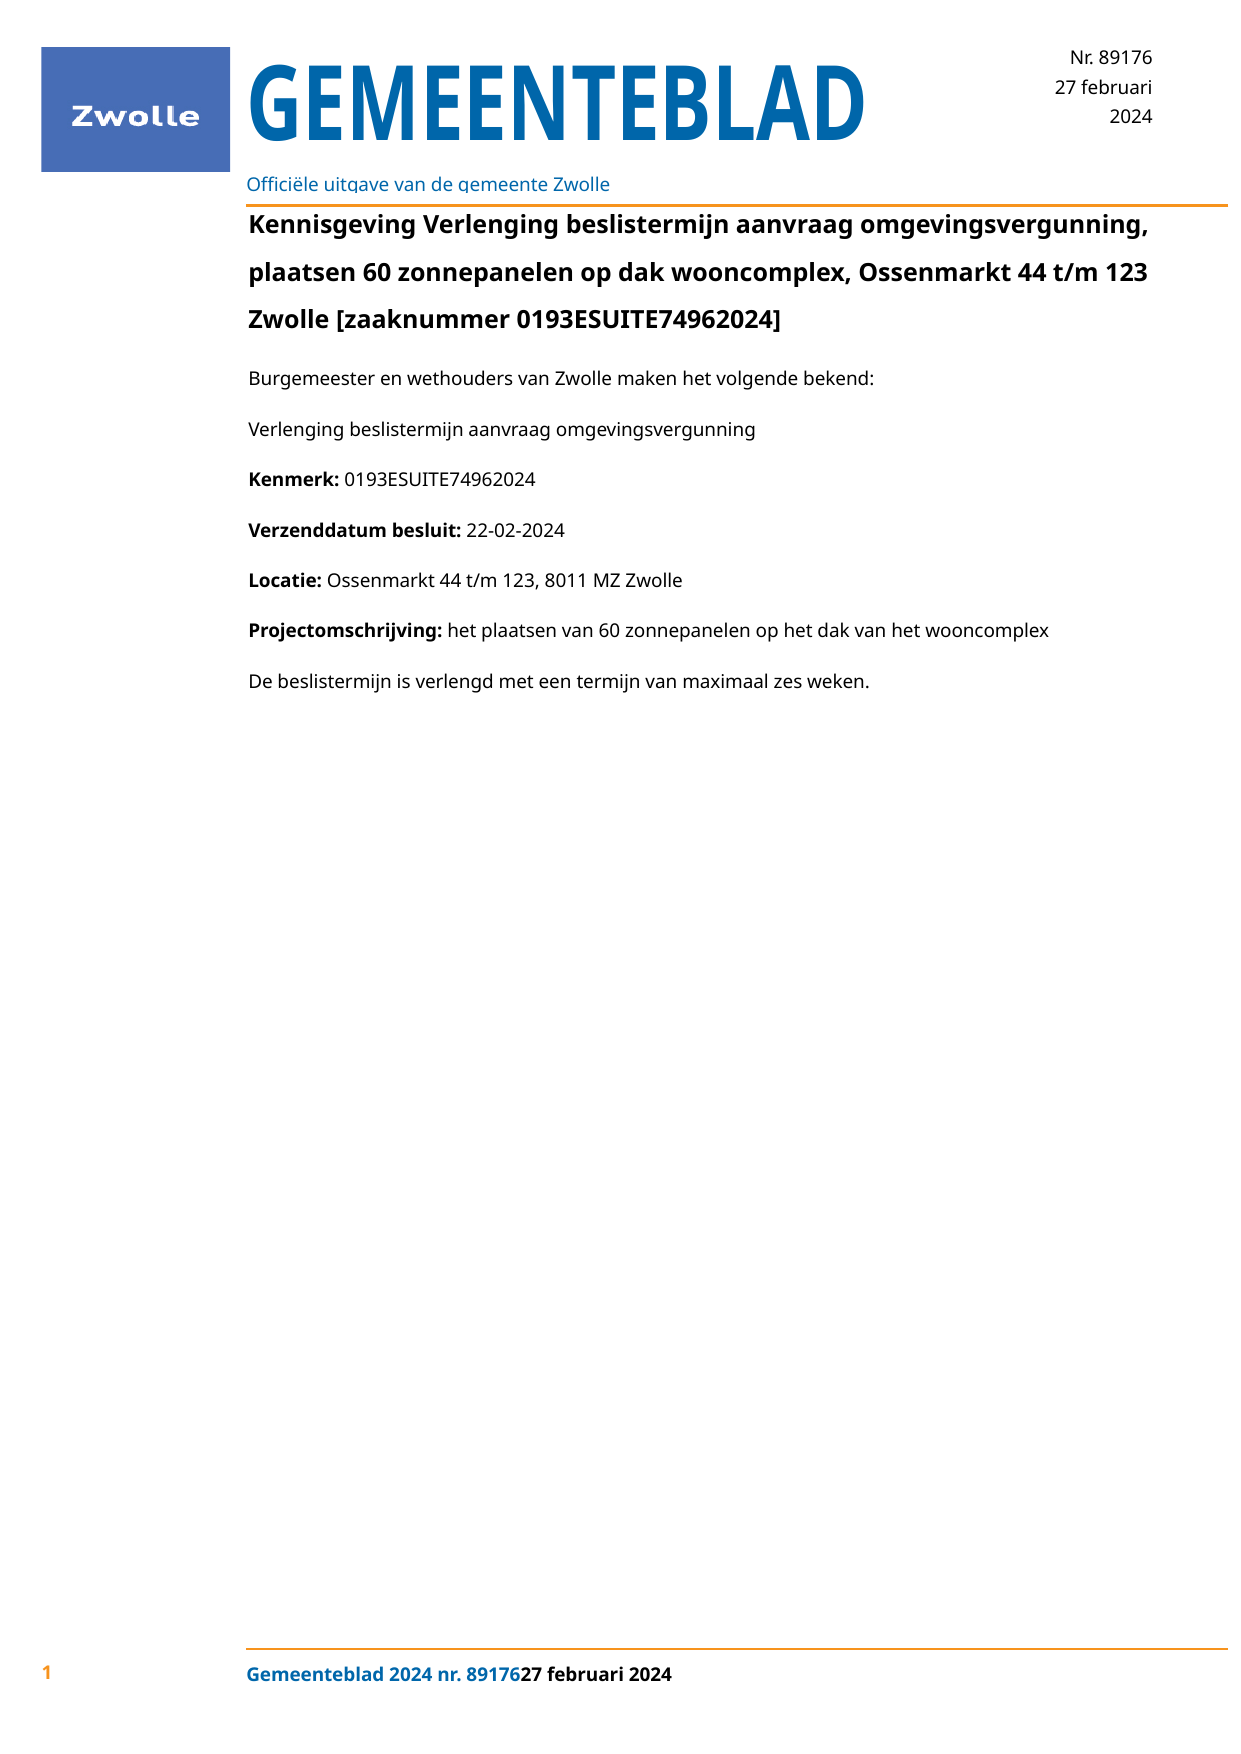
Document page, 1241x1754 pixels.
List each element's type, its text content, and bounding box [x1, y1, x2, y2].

text De beslistermijn is verlengd met een termijn van maximaal zes weken. [248, 668, 1152, 694]
picture [41, 47, 231, 172]
text Kennisgeving Verlenging beslistermijn aanvraag omgevingsvergunning, plaatsen 60 zonnepanelen op dak wooncomplex, Ossenmarkt 44 t/m 123 Zwolle [zaaknummer 0193ESUITE74962024] [248, 207, 1152, 336]
text Verlenging beslistermijn aanvraag omgevingsvergunning [248, 416, 1152, 442]
text Projectomschrijving: het plaatsen van 60 zonnepanelen op het dak van het wooncomplex [248, 618, 1152, 643]
text Kenmerk: 0193ESUITE74962024 [248, 466, 1152, 492]
text Burgemeester en wethouders van Zwolle maken het volgende bekend: [248, 366, 1152, 391]
text Locatie: Ossenmarkt 44 t/m 123, 8011 MZ Zwolle [248, 567, 1152, 593]
text Verzenddatum besluit: 22-02-2024 [248, 517, 1152, 542]
